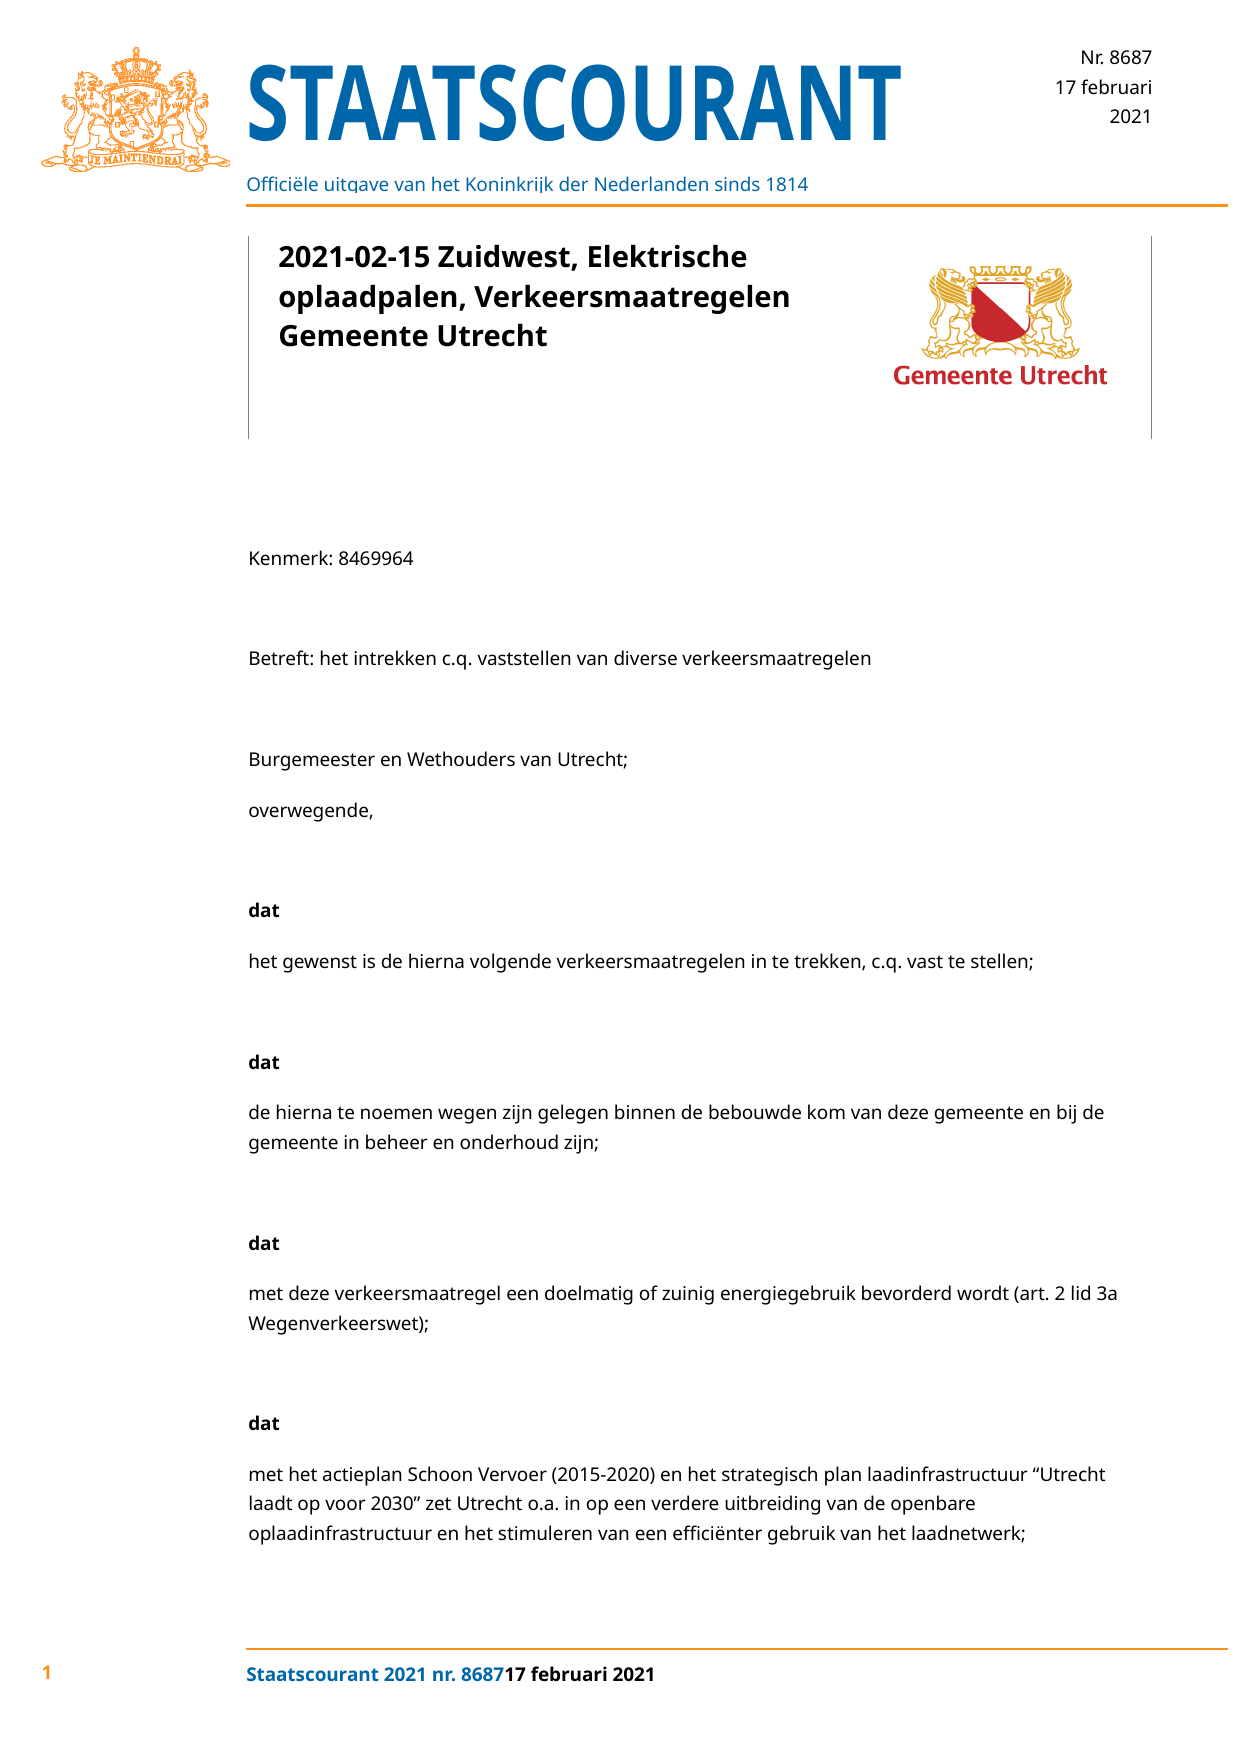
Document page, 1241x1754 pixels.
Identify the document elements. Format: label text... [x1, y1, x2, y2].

text dat [248, 898, 1152, 923]
picture [41, 47, 231, 172]
text met het actieplan Schoon Vervoer (2015-2020) en het strategisch plan laadinfrastructuur “Utrecht laadt op voor 2030” zet Utrecht o.a. in op een verdere uitbreiding van de openbare oplaadinfrastructuur en het stimuleren van een efficiënter gebruik van het laadnetwerk; [248, 1461, 1152, 1546]
picture [882, 236, 1119, 414]
text de hierna te noemen wegen zijn gelegen binnen de bebouwde kom van deze gemeente en bij de gemeente in beheer en onderhoud zijn; [248, 1099, 1152, 1155]
text Kenmerk: 8469964 [248, 545, 1152, 571]
text het gewenst is de hierna volgende verkeersmaatregelen in te trekken, c.q. vast te stellen; [248, 948, 1152, 974]
table_header [850, 236, 882, 413]
text overwegende, [248, 797, 1152, 823]
text met deze verkeersmaatregel een doelmatig of zuinig energiegebruik bevorderd wordt (art. 2 lid 3a Wegenverkeerswet); [248, 1280, 1152, 1336]
text Burgemeester en Wethouders van Utrecht; [248, 746, 1152, 772]
text Betreft: het intrekken c.q. vaststellen van diverse verkeersmaatregelen [248, 646, 1152, 671]
table_header [1119, 236, 1151, 413]
text dat [248, 1049, 1152, 1075]
table_header 2021-02-15 Zuidwest, Elektrische oplaadpalen, Verkeersmaatregelen Gemeente Utrecht [249, 236, 850, 439]
text dat [248, 1411, 1152, 1436]
text dat [248, 1230, 1152, 1256]
table_header [850, 414, 1151, 439]
